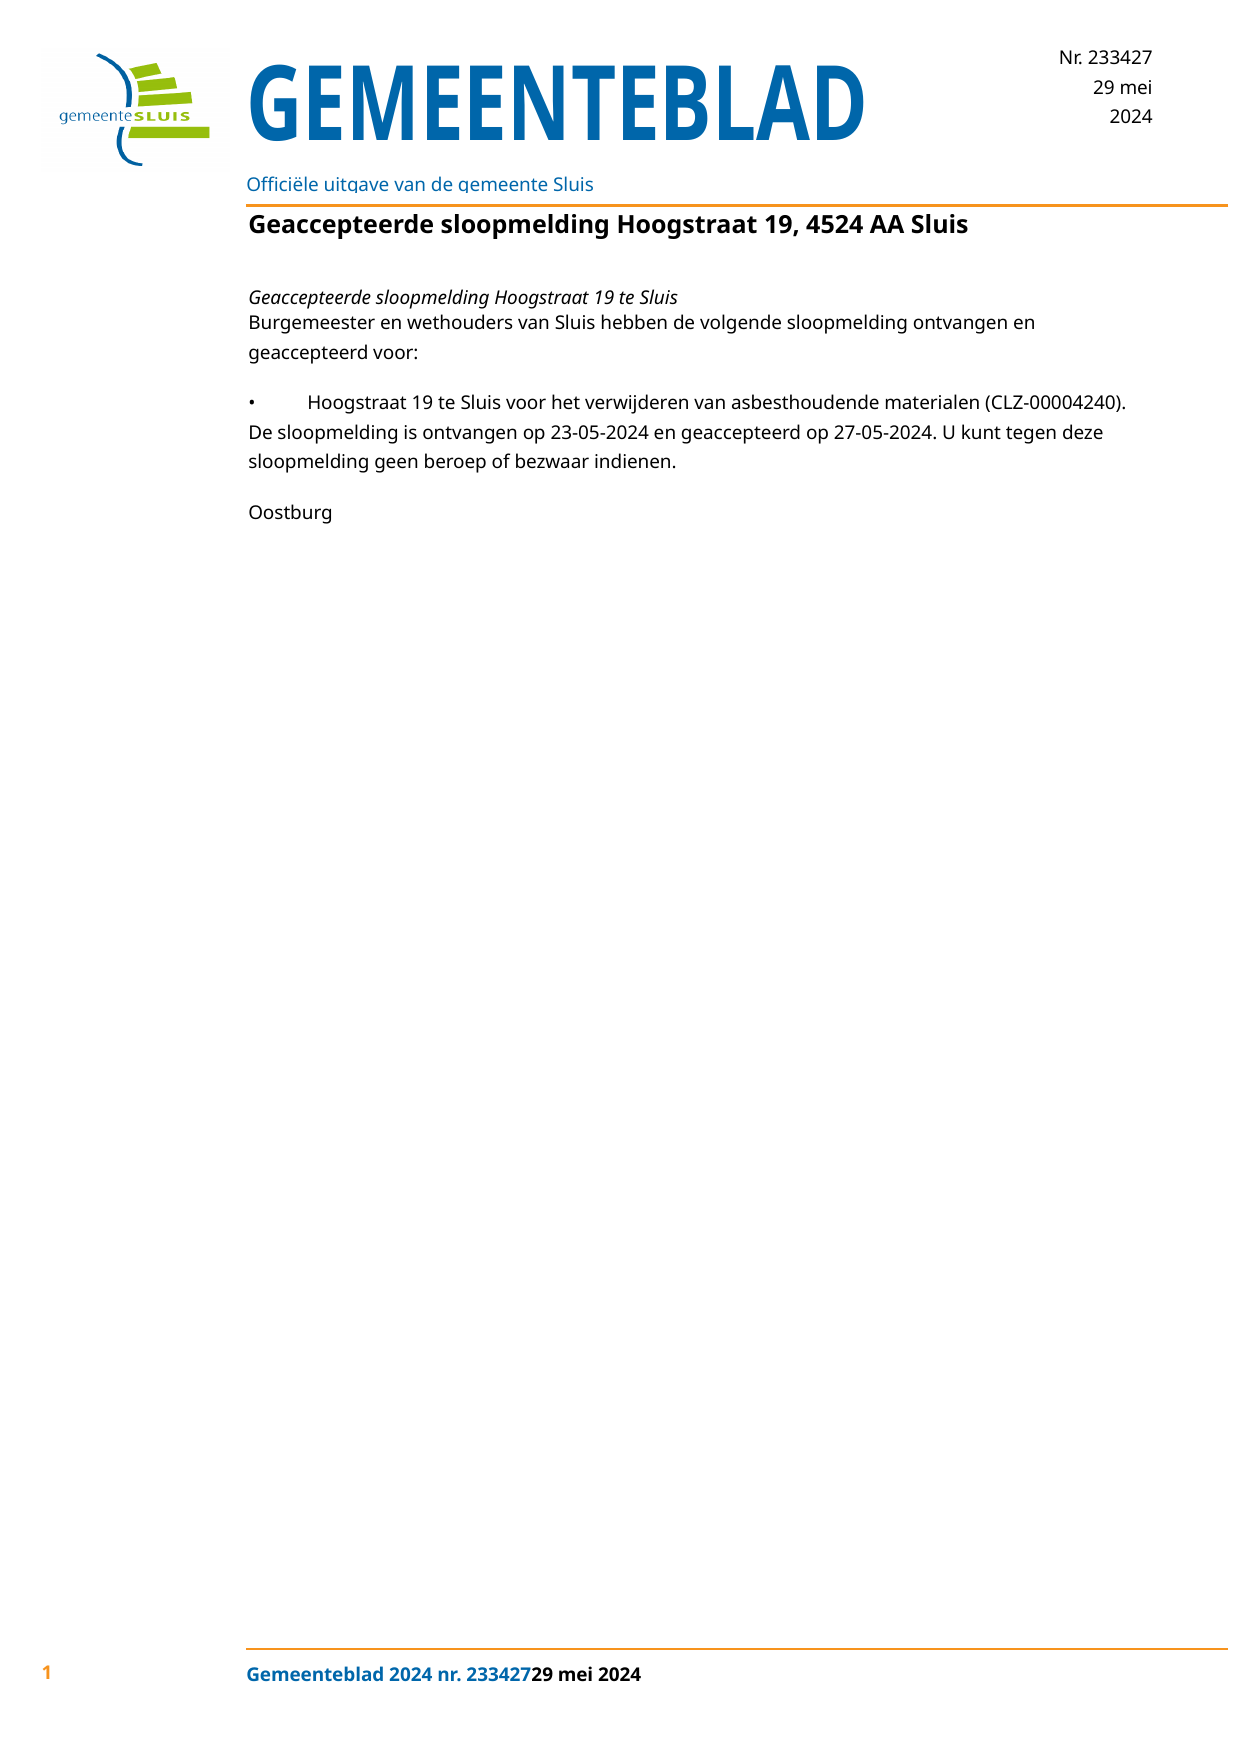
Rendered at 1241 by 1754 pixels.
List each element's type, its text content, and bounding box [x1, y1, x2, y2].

text Oostburg [248, 499, 1152, 525]
text Geaccepteerde sloopmelding Hoogstraat 19, 4524 AA Sluis [248, 207, 1152, 241]
text Burgemeester en wethouders van Sluis hebben de volgende sloopmelding ontvangen en geaccepteerd voor: [248, 309, 1152, 365]
picture [41, 47, 231, 172]
text De sloopmelding is ontvangen op 23-05-2024 en geaccepteerd op 27-05-2024. U kunt tegen deze sloopmelding geen beroep of bezwaar indienen. [248, 419, 1152, 474]
list Hoogstraat 19 te Sluis voor het verwijderen van asbesthoudende materialen (CLZ-00004240). [248, 389, 1152, 415]
text Geaccepteerde sloopmelding Hoogstraat 19 te Sluis [248, 284, 1152, 309]
